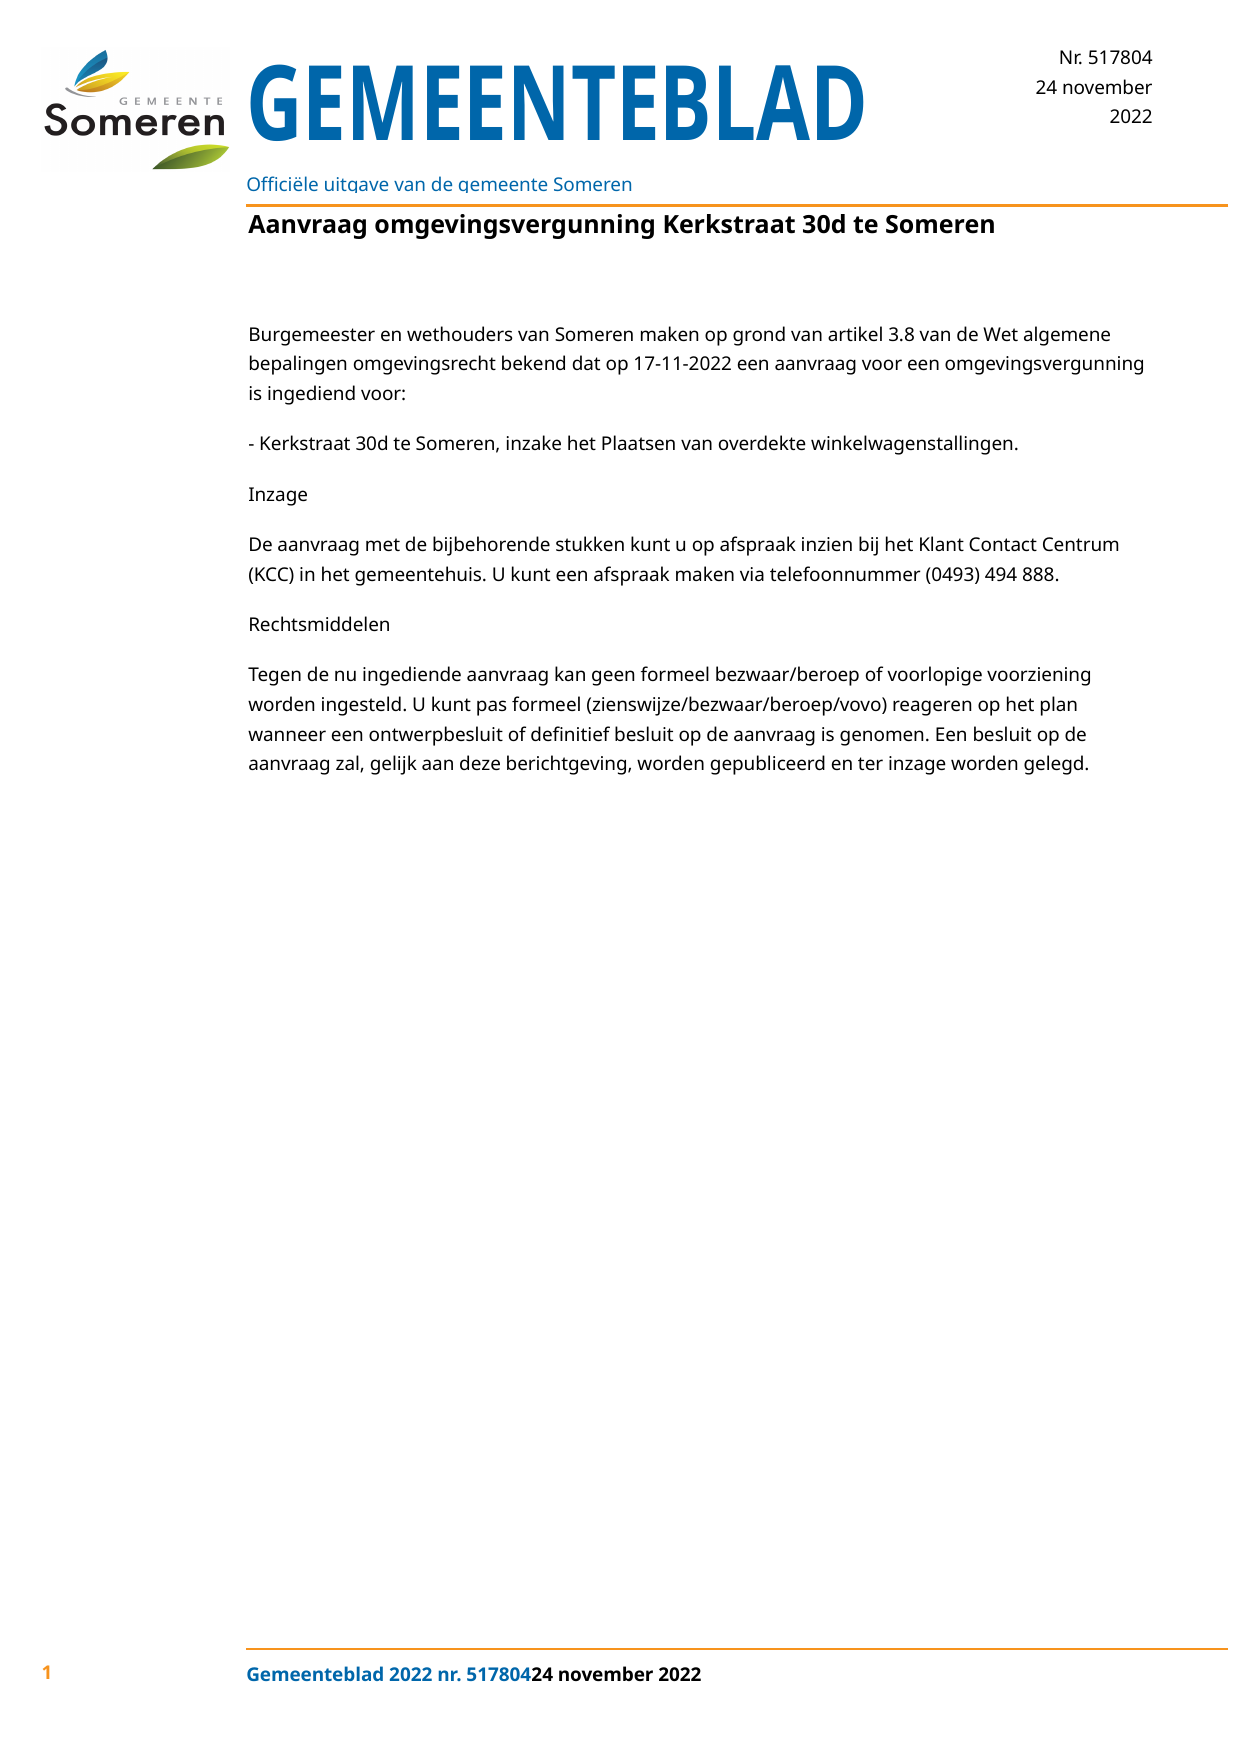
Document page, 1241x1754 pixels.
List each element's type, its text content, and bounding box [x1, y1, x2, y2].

text De aanvraag met de bijbehorende stukken kunt u op afspraak inzien bij het Klant Contact Centrum (KCC) in het gemeentehuis. U kunt een afspraak maken via telefoonnummer (0493) 494 888. [248, 531, 1152, 586]
text Burgemeester en wethouders van Someren maken op grond van artikel 3.8 van de Wet algemene bepalingen omgevingsrecht bekend dat op 17-11-2022 een aanvraag voor een omgevingsvergunning is ingediend voor: [248, 321, 1152, 406]
picture [41, 47, 231, 172]
text - Kerkstraat 30d te Someren, inzake het Plaatsen van overdekte winkelwagenstallingen. [248, 430, 1152, 456]
text Rechtsmiddelen [248, 611, 1152, 637]
text Aanvraag omgevingsvergunning Kerkstraat 30d te Someren [248, 207, 1152, 241]
text Inzage [248, 481, 1152, 506]
text Tegen de nu ingediende aanvraag kan geen formeel bezwaar/beroep of voorlopige voorziening worden ingesteld. U kunt pas formeel (zienswijze/bezwaar/beroep/vovo) reageren op het plan wanneer een ontwerpbesluit of definitief besluit op de aanvraag is genomen. Een besluit op de aanvraag zal, gelijk aan deze berichtgeving, worden gepubliceerd en ter inzage worden gelegd. [248, 662, 1152, 776]
